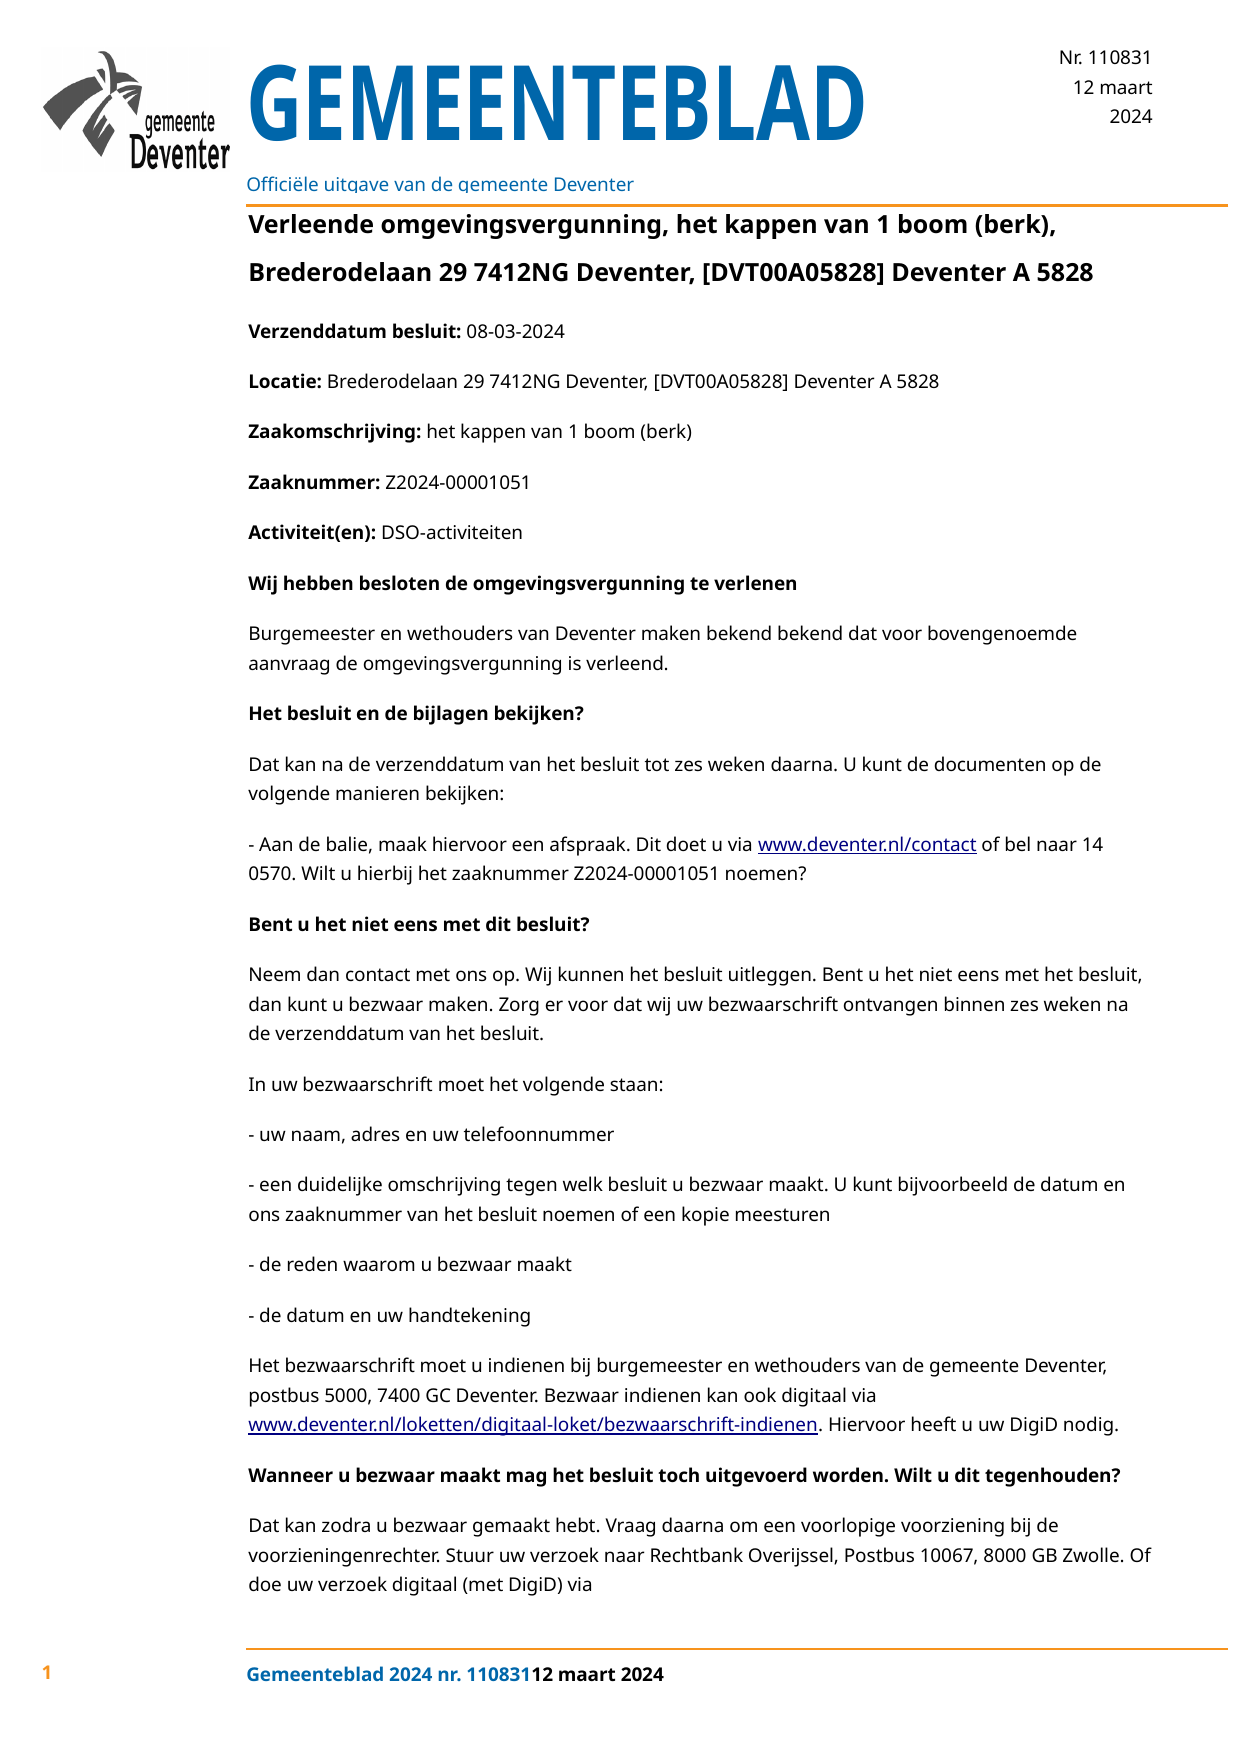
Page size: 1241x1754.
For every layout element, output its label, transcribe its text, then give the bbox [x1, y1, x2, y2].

text - Aan de balie, maak hiervoor een afspraak. Dit doet u via www.deventer.nl/contact of bel naar 14 0570. Wilt u hierbij het zaaknummer Z2024-00001051 noemen? [248, 831, 1152, 886]
text Het besluit en de bijlagen bekijken? [248, 700, 1152, 726]
text Zaakomschrijving: het kappen van 1 boom (berk) [248, 419, 1152, 444]
text Verleende omgevingsvergunning, het kappen van 1 boom (berk), Brederodelaan 29 7412NG Deventer, [DVT00A05828] Deventer A 5828 [248, 207, 1152, 288]
text - de datum en uw handtekening [248, 1302, 1152, 1328]
text Wanneer u bezwaar maakt mag het besluit toch uitgevoerd worden. Wilt u dit tegenhouden? [248, 1462, 1152, 1488]
text Activiteit(en): DSO-activiteiten [248, 519, 1152, 545]
text In uw bezwaarschrift moet het volgende staan: [248, 1071, 1152, 1097]
text Wij hebben besloten de omgevingsvergunning te verlenen [248, 570, 1152, 596]
text Dat kan na de verzenddatum van het besluit tot zes weken daarna. U kunt de documenten op de volgende manieren bekijken: [248, 751, 1152, 806]
text - de reden waarom u bezwaar maakt [248, 1252, 1152, 1277]
picture [41, 47, 231, 172]
text Burgemeester en wethouders van Deventer maken bekend bekend dat voor bovengenoemde aanvraag de omgevingsvergunning is verleend. [248, 620, 1152, 676]
text Bent u het niet eens met dit besluit? [248, 911, 1152, 937]
text Het bezwaarschrift moet u indienen bij burgemeester en wethouders van de gemeente Deventer, postbus 5000, 7400 GC Deventer. Bezwaar indienen kan ook digitaal via www.deventer.nl/loketten/digitaal-loket/bezwaarschrift-indienen. Hiervoor heeft u uw DigiD nodig. [248, 1352, 1152, 1437]
text - uw naam, adres en uw telefoonnummer [248, 1121, 1152, 1147]
text Verzenddatum besluit: 08-03-2024 [248, 318, 1152, 344]
text Zaaknummer: Z2024-00001051 [248, 469, 1152, 495]
text - een duidelijke omschrijving tegen welk besluit u bezwaar maakt. U kunt bijvoorbeeld de datum en ons zaaknummer van het besluit noemen of een kopie meesturen [248, 1172, 1152, 1227]
text Locatie: Brederodelaan 29 7412NG Deventer, [DVT00A05828] Deventer A 5828 [248, 368, 1152, 394]
text Neem dan contact met ons op. Wij kunnen het besluit uitleggen. Bent u het niet eens met het besluit, dan kunt u bezwaar maken. Zorg er voor dat wij uw bezwaarschrift ontvangen binnen zes weken na de verzenddatum van het besluit. [248, 961, 1152, 1046]
text Dat kan zodra u bezwaar gemaakt hebt. Vraag daarna om een voorlopige voorziening bij de voorzieningenrechter. Stuur uw verzoek naar Rechtbank Overijssel, Postbus 10067, 8000 GB Zwolle. Of doe uw verzoek digitaal (met DigiD) via [248, 1512, 1152, 1597]
